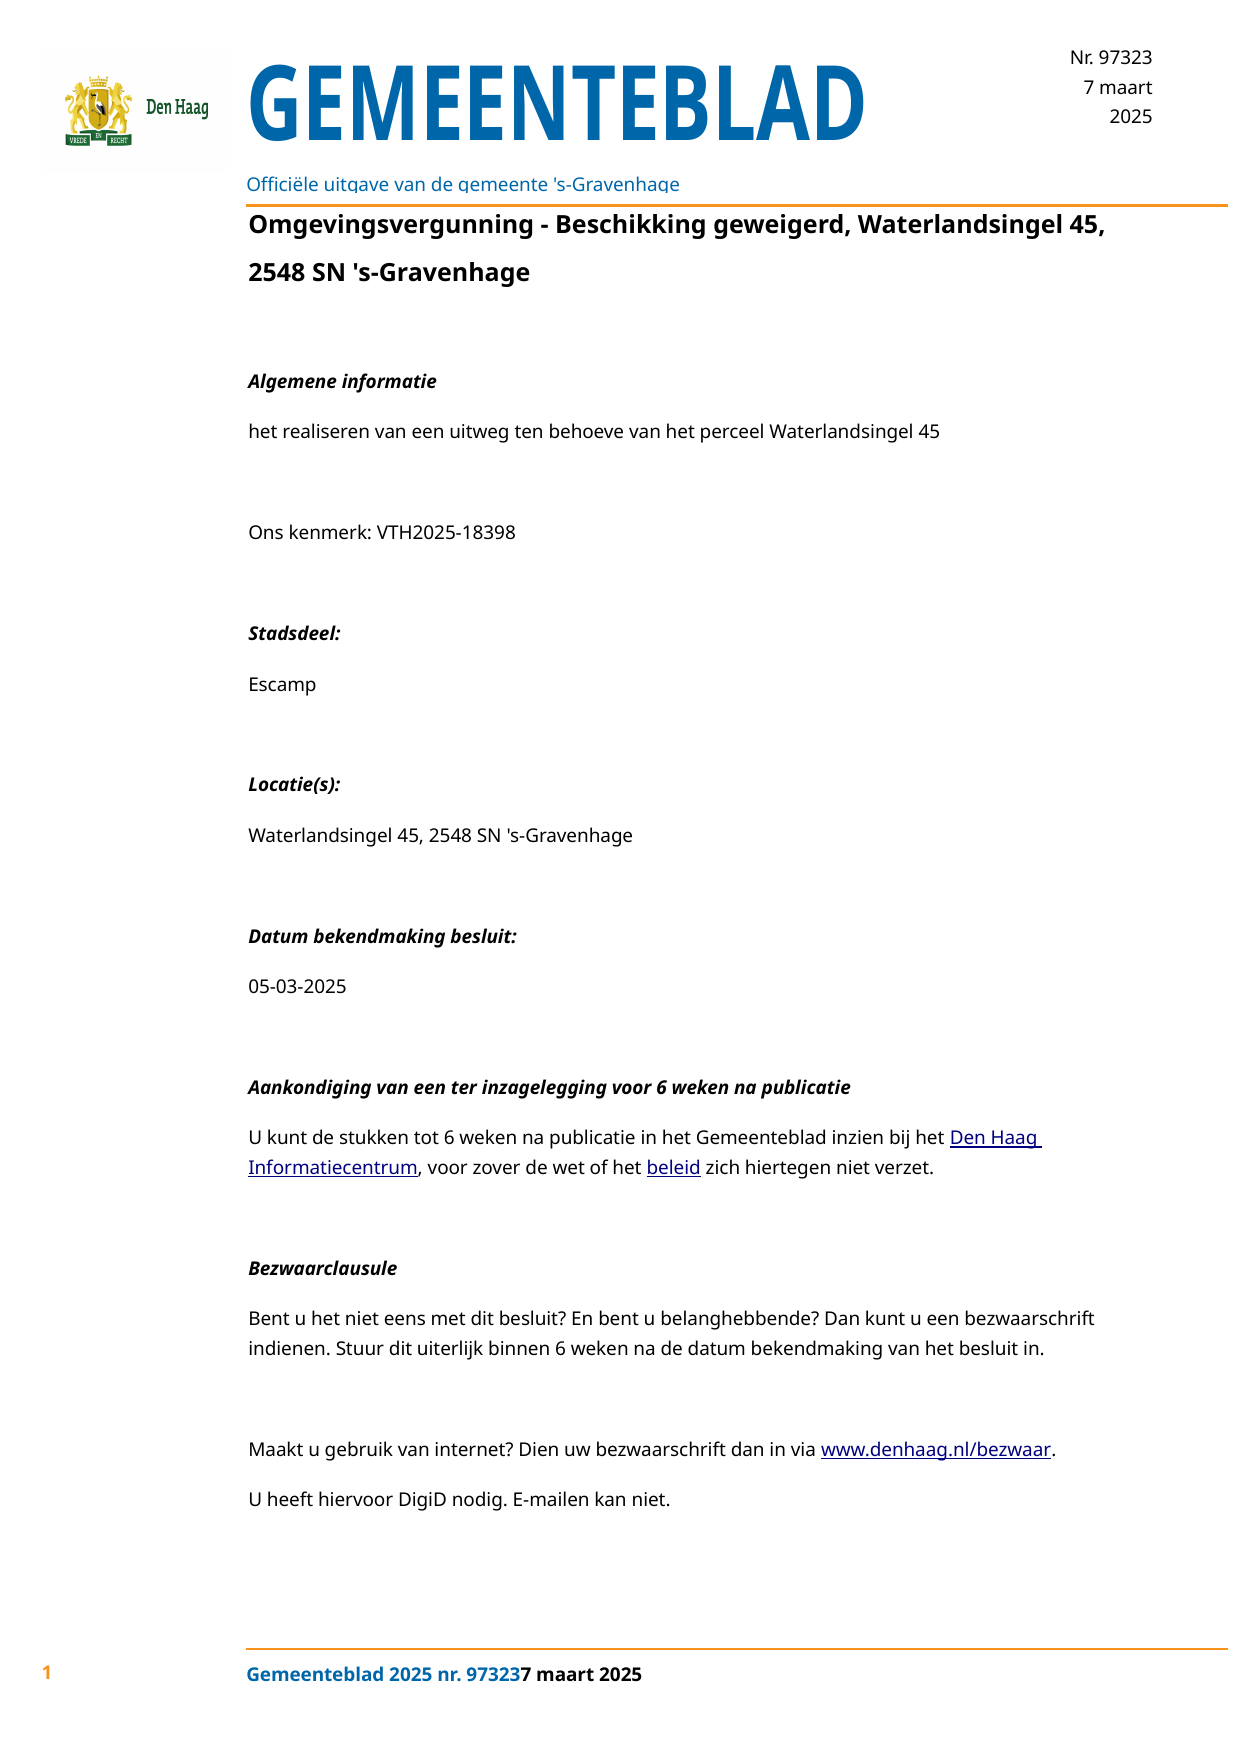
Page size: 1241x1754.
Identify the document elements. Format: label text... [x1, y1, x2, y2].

text het realiseren van een uitweg ten behoeve van het perceel Waterlandsingel 45 [248, 419, 1152, 444]
text U heeft hiervoor DigiD nodig. E-mailen kan niet. [248, 1486, 1152, 1512]
text 05-03-2025 [248, 973, 1152, 999]
text Bent u het niet eens met dit besluit? En bent u belanghebbende? Dan kunt u een bezwaarschrift indienen. Stuur dit uiterlijk binnen 6 weken na de datum bekendmaking van het besluit in. [248, 1305, 1152, 1361]
text Stadsdeel: [248, 620, 1152, 646]
text Maakt u gebruik van internet? Dien uw bezwaarschrift dan in via www.denhaag.nl/bezwaar. [248, 1436, 1152, 1462]
text U kunt de stukken tot 6 weken na publicatie in het Gemeenteblad inzien bij het Den Haag Informatiecentrum, voor zover de wet of het beleid zich hiertegen niet verzet. [248, 1124, 1152, 1180]
text Locatie(s): [248, 772, 1152, 797]
picture [41, 47, 231, 172]
text Escamp [248, 671, 1152, 697]
text Omgevingsvergunning - Beschikking geweigerd, Waterlandsingel 45, 2548 SN 's-Gravenhage [248, 207, 1152, 288]
text Ons kenmerk: VTH2025-18398 [248, 519, 1152, 545]
text Bezwaarclausule [248, 1255, 1152, 1281]
text Aankondiging van een ter inzagelegging voor 6 weken na publicatie [248, 1074, 1152, 1100]
text Algemene informatie [248, 368, 1152, 394]
text Datum bekendmaking besluit: [248, 923, 1152, 949]
text Waterlandsingel 45, 2548 SN 's-Gravenhage [248, 822, 1152, 848]
